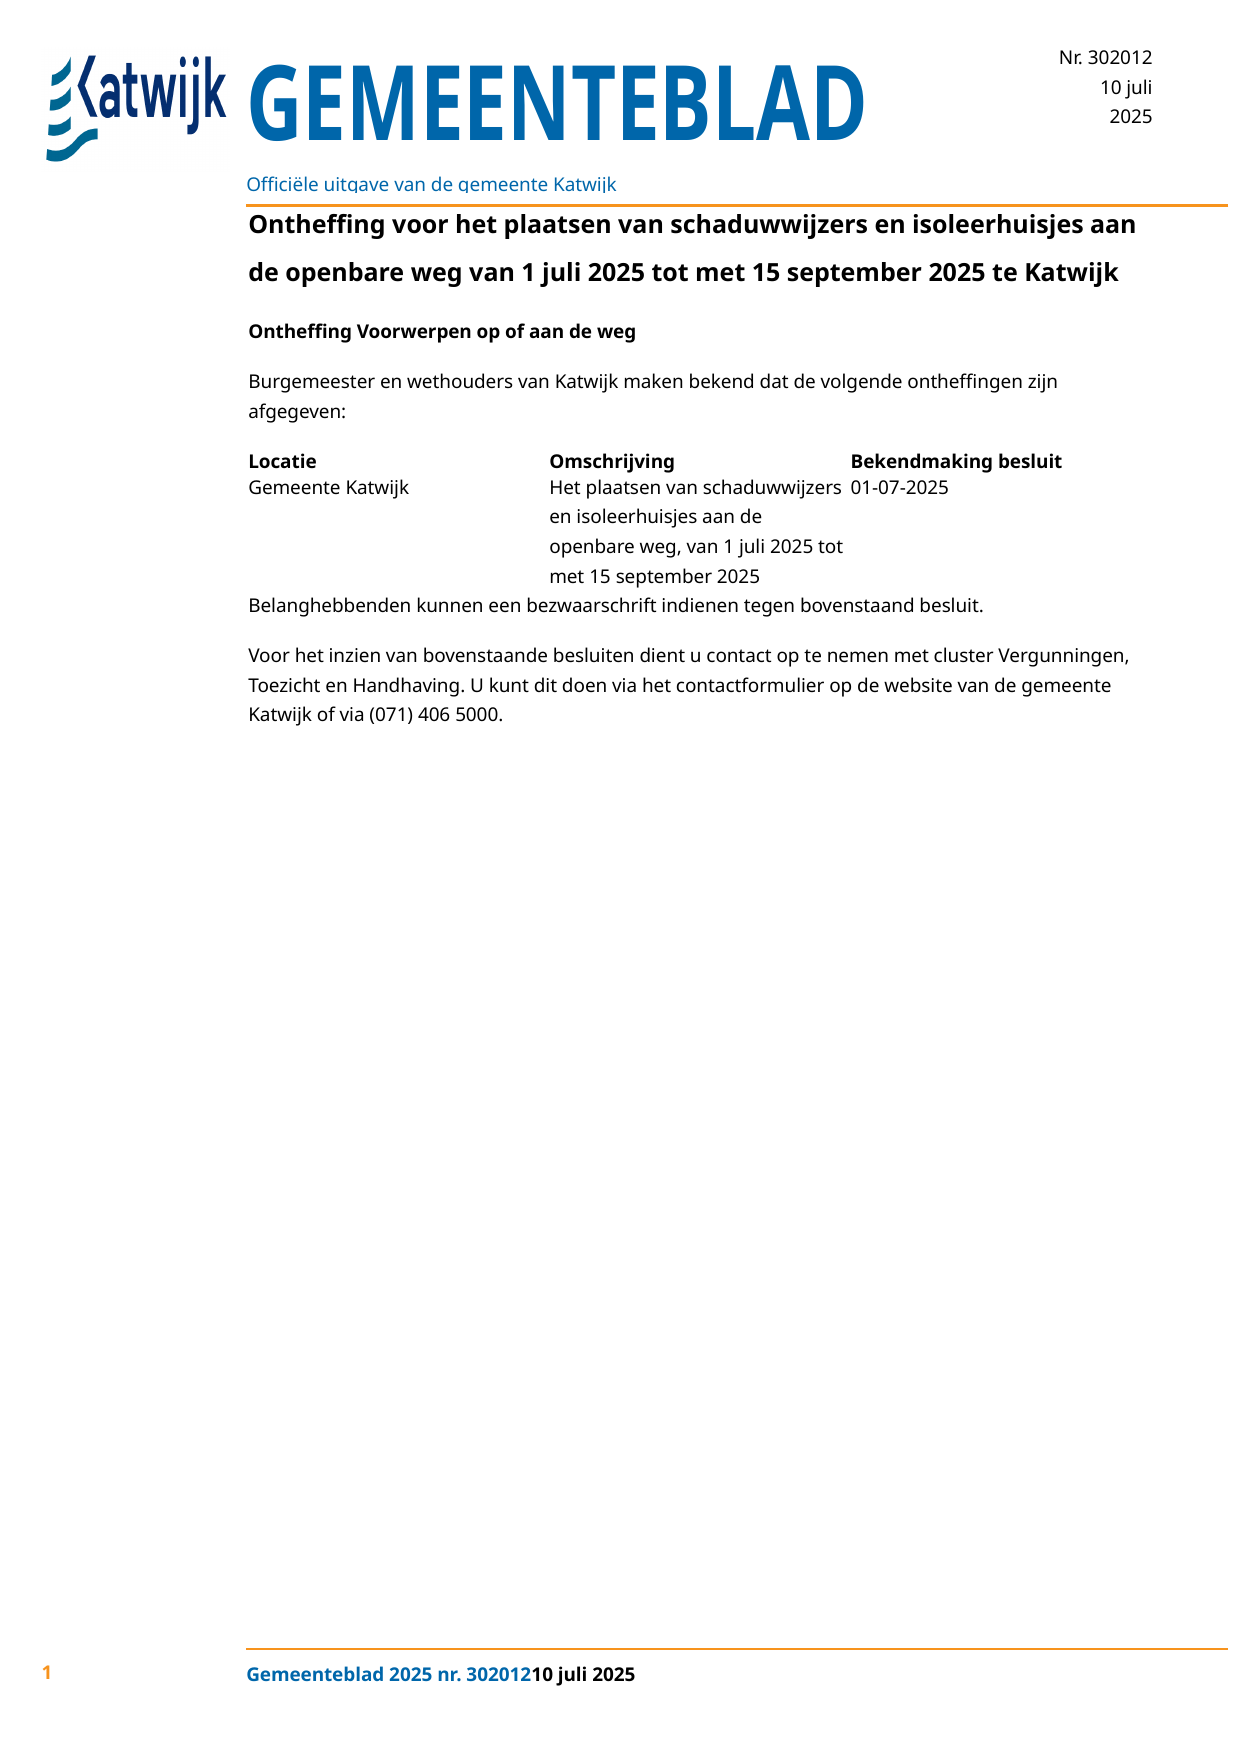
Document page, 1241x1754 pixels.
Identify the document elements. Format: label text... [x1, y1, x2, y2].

text Voor het inzien van bovenstaande besluiten dient u contact op te nemen met cluster Vergunningen, Toezicht en Handhaving. U kunt dit doen via het contactformulier op de website van de gemeente Katwijk of via (071) 406 5000. [248, 642, 1152, 727]
table_cell 01-07-2025 [850, 474, 1152, 589]
table_header Bekendmaking besluit [850, 449, 1152, 474]
table_cell Gemeente Katwijk [248, 474, 549, 589]
text Ontheffing Voorwerpen op of aan de weg [248, 318, 1152, 344]
text Belanghebbenden kunnen een bezwaarschrift indienen tegen bovenstaand besluit. [248, 592, 1152, 618]
text Ontheffing voor het plaatsen van schaduwwijzers en isoleerhuisjes aan de openbare weg van 1 juli 2025 tot met 15 september 2025 te Katwijk [248, 207, 1152, 288]
table_cell Het plaatsen van schaduwwijzers en isoleerhuisjes aan de openbare weg, van 1 juli 2025 tot met 15 september 2025 [549, 474, 850, 589]
table_header Omschrijving [549, 449, 850, 474]
table_header Locatie [248, 449, 549, 474]
picture [41, 47, 231, 172]
text Burgemeester en wethouders van Katwijk maken bekend dat de volgende ontheffingen zijn afgegeven: [248, 368, 1152, 424]
